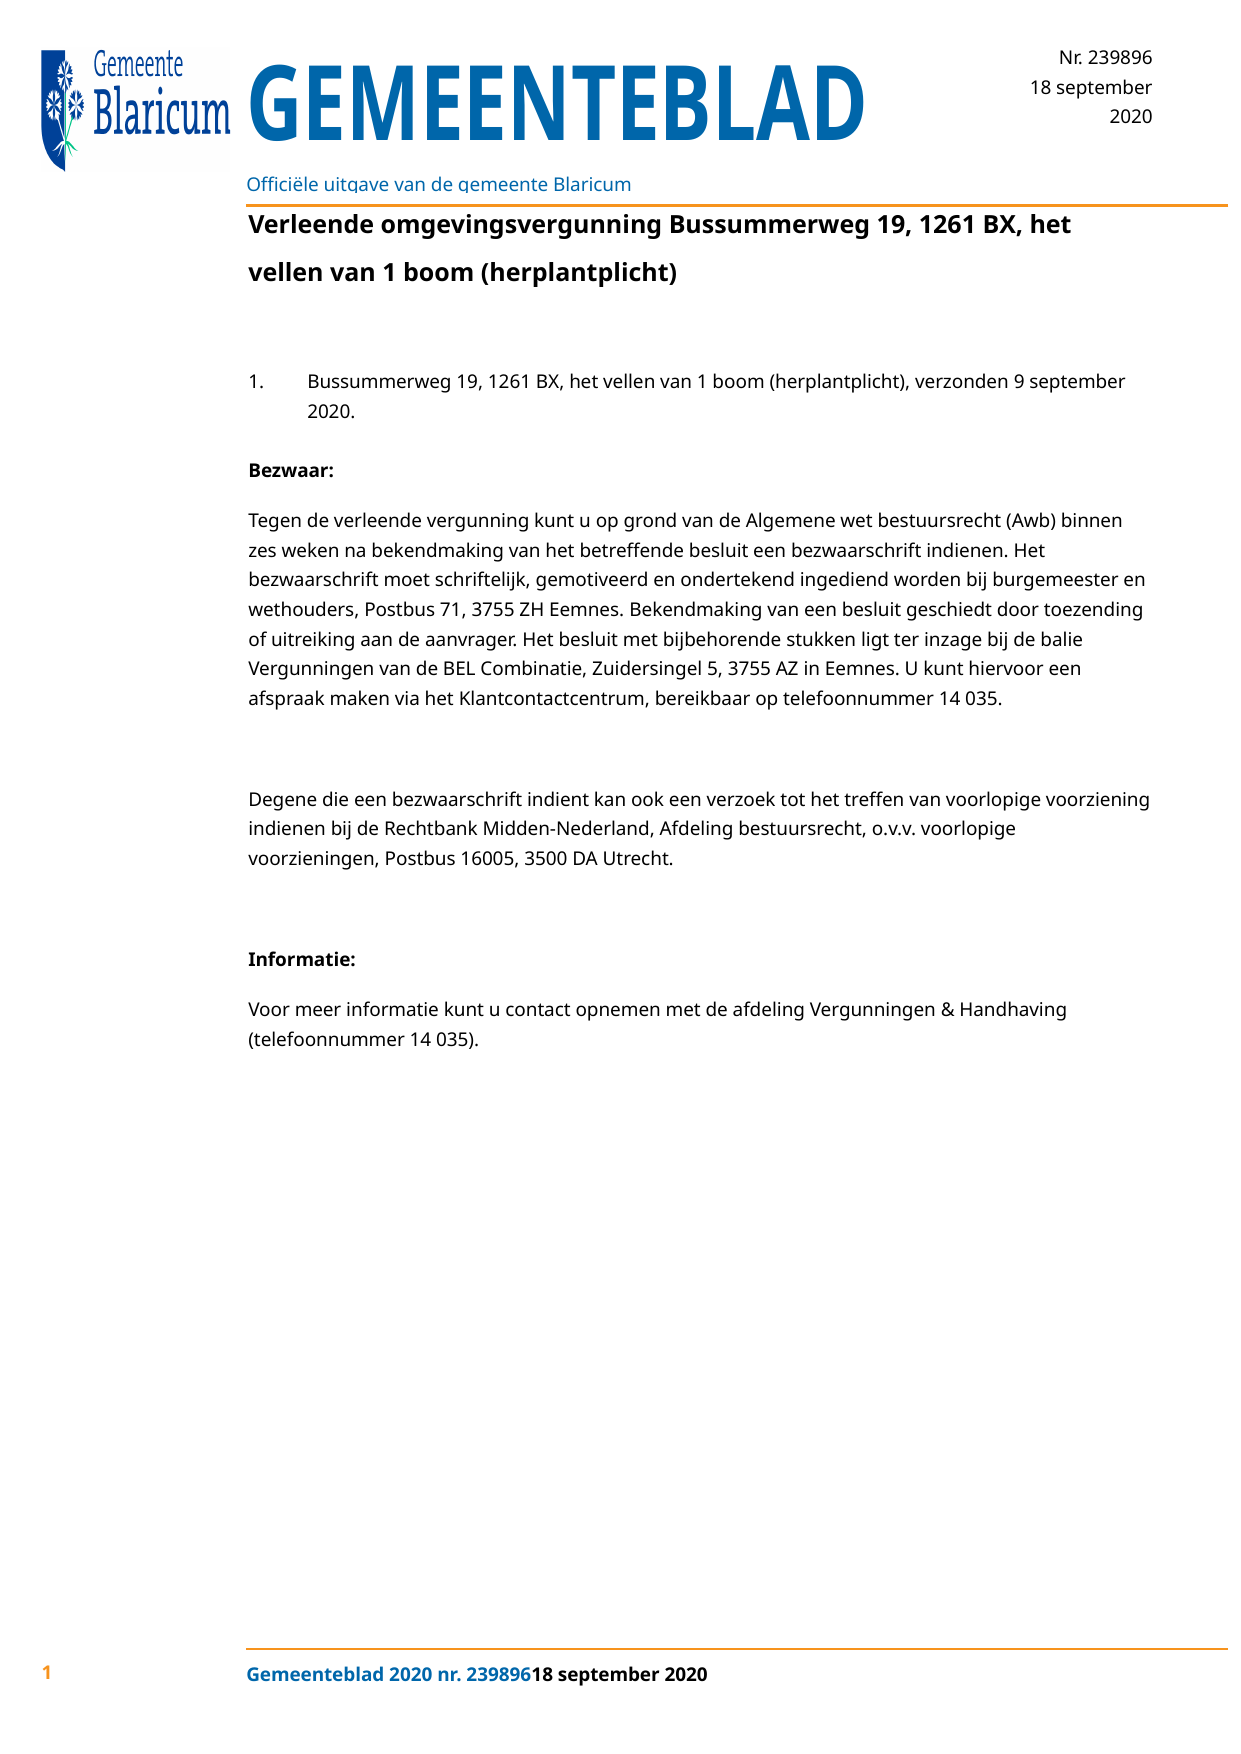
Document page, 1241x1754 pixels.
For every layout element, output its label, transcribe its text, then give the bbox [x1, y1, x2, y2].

list Bussummerweg 19, 1261 BX, het vellen van 1 boom (herplantplicht), verzonden 9 september 2020. [248, 368, 1152, 424]
text Informatie: [248, 946, 1152, 972]
text Tegen de verleende vergunning kunt u op grond van de Algemene wet bestuursrecht (Awb) binnen zes weken na bekendmaking van het betreffende besluit een bezwaarschrift indienen. Het bezwaarschrift moet schriftelijk, gemotiveerd en ondertekend ingediend worden bij burgemeester en wethouders, Postbus 71, 3755 ZH Eemnes. Bekendmaking van een besluit geschiedt door toezending of uitreiking aan de aanvrager. Het besluit met bijbehorende stukken ligt ter inzage bij de balie Vergunningen van de BEL Combinatie, Zuidersingel 5, 3755 AZ in Eemnes. U kunt hiervoor een afspraak maken via het Klantcontactcentrum, bereikbaar op telefoonnummer 14 035. [248, 507, 1152, 711]
text Degene die een bezwaarschrift indient kan ook een verzoek tot het treffen van voorlopige voorziening indienen bij de Rechtbank Midden-Nederland, Afdeling bestuursrecht, o.v.v. voorlopige voorzieningen, Postbus 16005, 3500 DA Utrecht. [248, 786, 1152, 871]
text Bezwaar: [248, 457, 1152, 483]
text Voor meer informatie kunt u contact opnemen met de afdeling Vergunningen & Handhaving (telefoonnummer 14 035). [248, 996, 1152, 1052]
text Verleende omgevingsvergunning Bussummerweg 19, 1261 BX, het vellen van 1 boom (herplantplicht) [248, 207, 1152, 288]
picture [41, 47, 231, 172]
